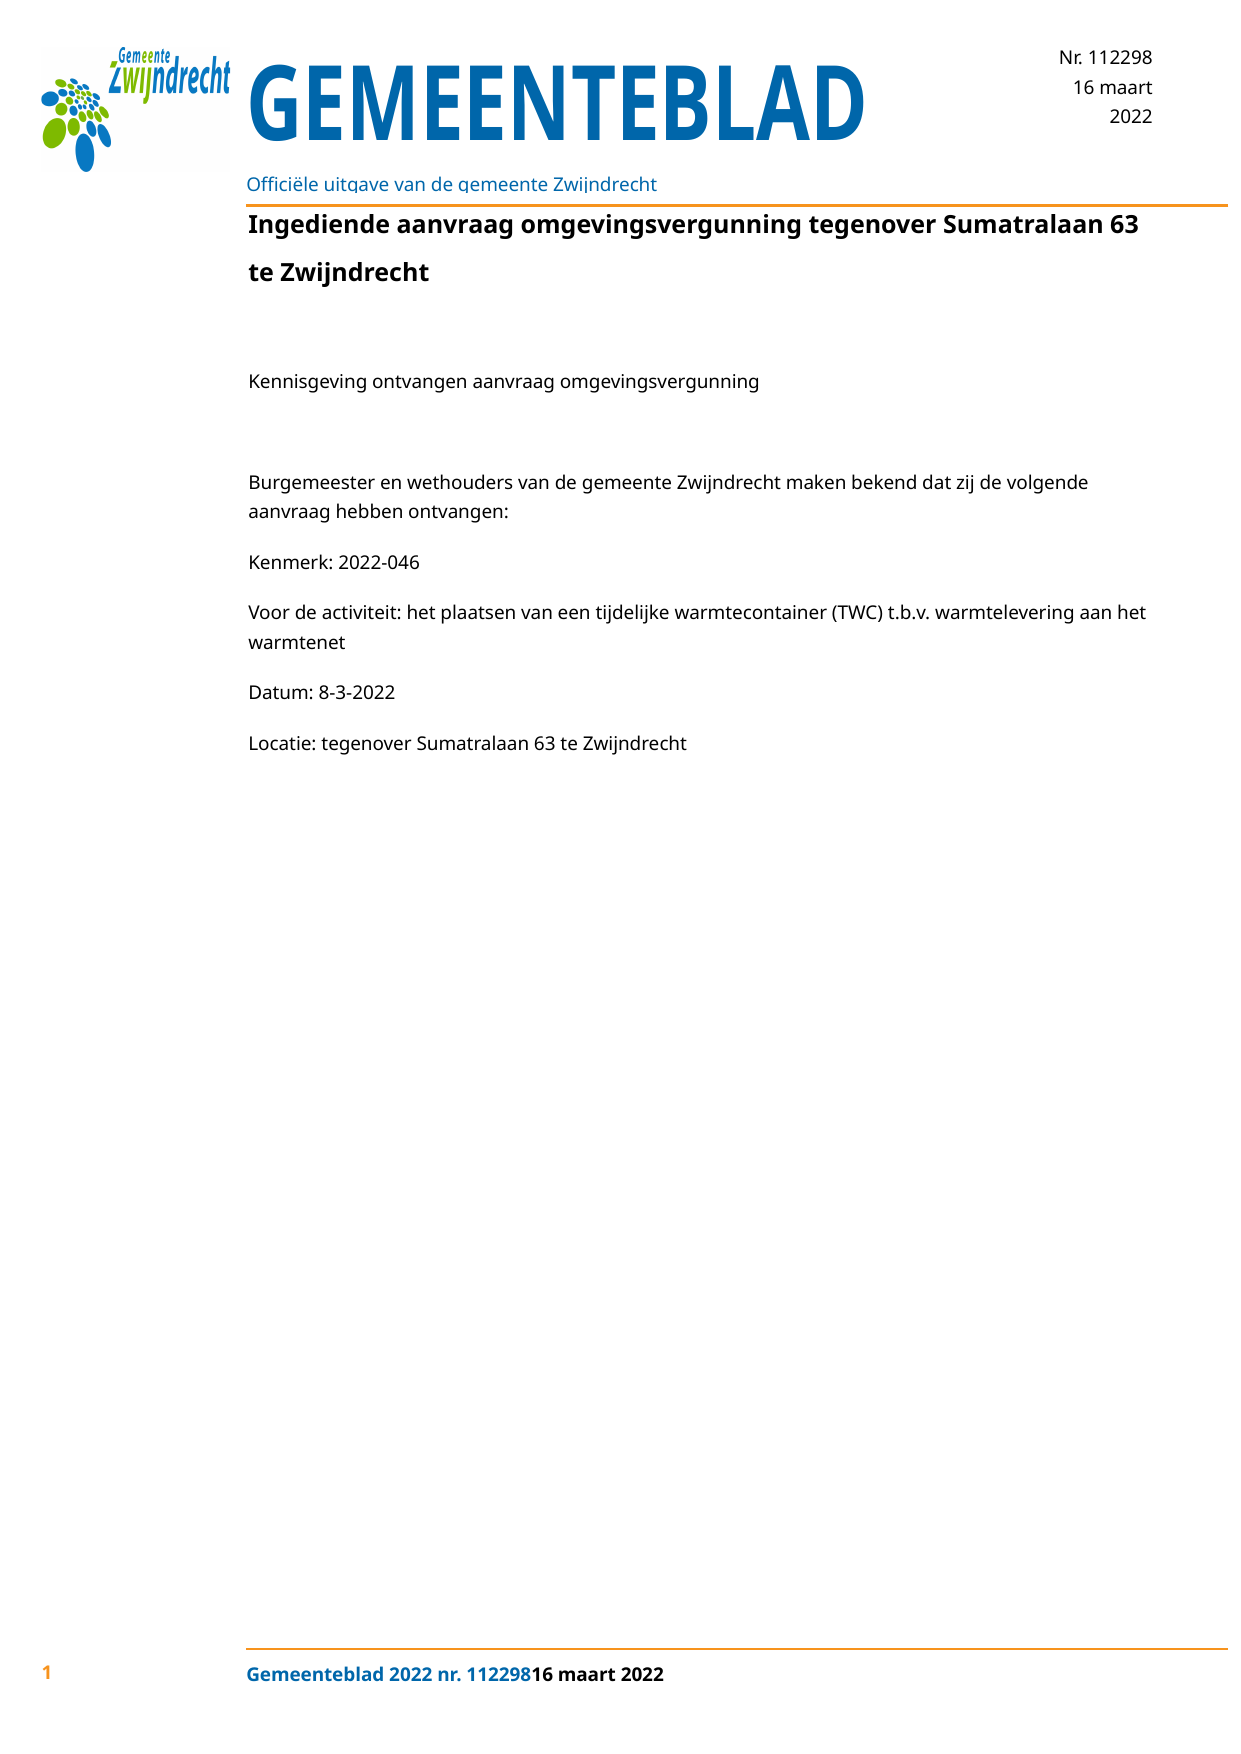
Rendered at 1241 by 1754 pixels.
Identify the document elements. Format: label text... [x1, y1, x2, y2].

text Locatie: tegenover Sumatralaan 63 te Zwijndrecht [248, 730, 1152, 756]
text Kenmerk: 2022-046 [248, 549, 1152, 575]
text Voor de activiteit: het plaatsen van een tijdelijke warmtecontainer (TWC) t.b.v. warmtelevering aan het warmtenet [248, 599, 1152, 655]
text Ingediende aanvraag omgevingsvergunning tegenover Sumatralaan 63 te Zwijndrecht [248, 207, 1152, 288]
picture [41, 47, 231, 172]
text Datum: 8-3-2022 [248, 679, 1152, 705]
text Kennisgeving ontvangen aanvraag omgevingsvergunning [248, 368, 1152, 394]
text Burgemeester en wethouders van de gemeente Zwijndrecht maken bekend dat zij de volgende aanvraag hebben ontvangen: [248, 469, 1152, 524]
